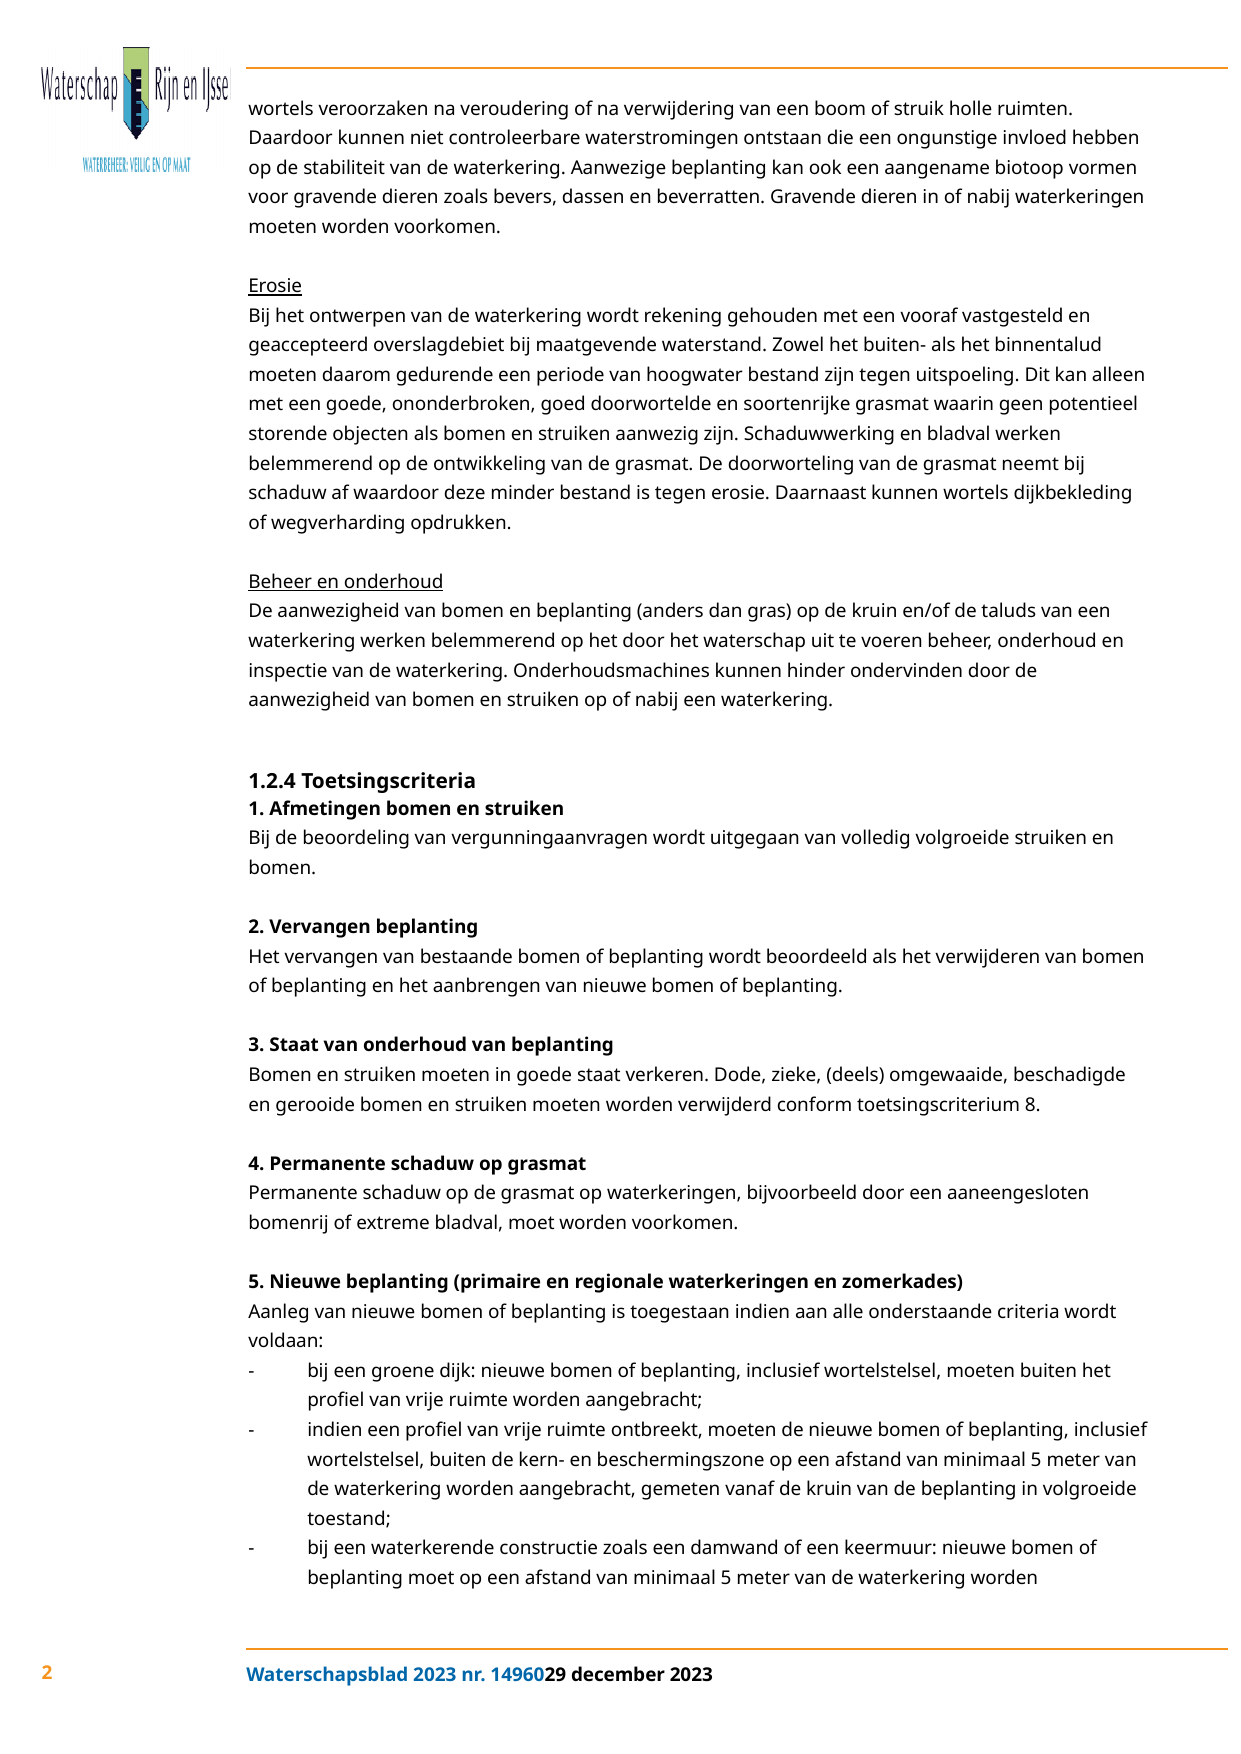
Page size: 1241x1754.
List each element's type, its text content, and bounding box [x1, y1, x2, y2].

text Bomen en struiken moeten in goede staat verkeren. Dode, zieke, (deels) omgewaaide, beschadigde en gerooide bomen en struiken moeten worden verwijderd conform toetsingscriterium 8. [248, 1061, 1152, 1116]
text Aanleg van nieuwe bomen of beplanting is toegestaan indien aan alle onderstaande criteria wordt voldaan: [248, 1298, 1152, 1353]
text Erosie [248, 272, 1152, 298]
list bij een groene dijk: nieuwe bomen of beplanting, inclusief wortelstelsel, moeten buiten het profiel van vrije ruimte worden aangebracht; [248, 1357, 1152, 1412]
text 5. Nieuwe beplanting (primaire en regionale waterkeringen en zomerkades) [248, 1268, 1152, 1294]
text Beheer en onderhoud [248, 568, 1152, 594]
text 1. Afmetingen bomen en struiken [248, 795, 1152, 821]
text Permanente schaduw op de grasmat op waterkeringen, bijvoorbeeld door een aaneengesloten bomenrij of extreme bladval, moet worden voorkomen. [248, 1179, 1152, 1235]
text Bij de beoordeling van vergunningaanvragen wordt uitgegaan van volledig volgroeide struiken en bomen. [248, 824, 1152, 880]
text De aanwezigheid van bomen en beplanting (anders dan gras) op de kruin en/of de taluds van een waterkering werken belemmerend op het door het waterschap uit te voeren beheer, onderhoud en inspectie van de waterkering. Onderhoudsmachines kunnen hinder ondervinden door de aanwezigheid van bomen en struiken op of nabij een waterkering. [248, 598, 1152, 712]
picture [41, 47, 231, 172]
text 3. Staat van onderhoud van beplanting [248, 1032, 1152, 1057]
text Bij het ontwerpen van de waterkering wordt rekening gehouden met een vooraf vastgesteld en geaccepteerd overslagdebiet bij maatgevende waterstand. Zowel het buiten- als het binnentalud moeten daarom gedurende een periode van hoogwater bestand zijn tegen uitspoeling. Dit kan alleen met een goede, ononderbroken, goed doorwortelde en soortenrijke grasmat waarin geen potentieel storende objecten als bomen en struiken aanwezig zijn. Schaduwwerking en bladval werken belemmerend op de ontwikkeling van de grasmat. De doorworteling van de grasmat neemt bij schaduw af waardoor deze minder bestand is tegen erosie. Daarnaast kunnen wortels dijkbekleding of wegverharding opdrukken. [248, 302, 1152, 535]
text 2. Vervangen beplanting [248, 913, 1152, 939]
list indien een profiel van vrije ruimte ontbreekt, moeten de nieuwe bomen of beplanting, inclusief wortelstelsel, buiten de kern- en beschermingszone op een afstand van minimaal 5 meter van de waterkering worden aangebracht, gemeten vanaf de kruin van de beplanting in volgroeide toestand; [248, 1416, 1152, 1531]
text Het vervangen van bestaande bomen of beplanting wordt beoordeeld als het verwijderen van bomen of beplanting en het aanbrengen van nieuwe bomen of beplanting. [248, 943, 1152, 998]
text 4. Permanente schaduw op grasmat [248, 1150, 1152, 1176]
list bij een waterkerende constructie zoals een damwand of een keermuur: nieuwe bomen of beplanting moet op een afstand van minimaal 5 meter van de waterkering worden [248, 1534, 1152, 1590]
text wortels veroorzaken na veroudering of na verwijdering van een boom of struik holle ruimten. Daardoor kunnen niet controleerbare waterstromingen ontstaan die een ongunstige invloed hebben op de stabiliteit van de waterkering. Aanwezige beplanting kan ook een aangename biotoop vormen voor gravende dieren zoals bevers, dassen en beverratten. Gravende dieren in of nabij waterkeringen moeten worden voorkomen. [248, 95, 1152, 239]
text 1.2.4 Toetsingscriteria [248, 766, 1152, 795]
